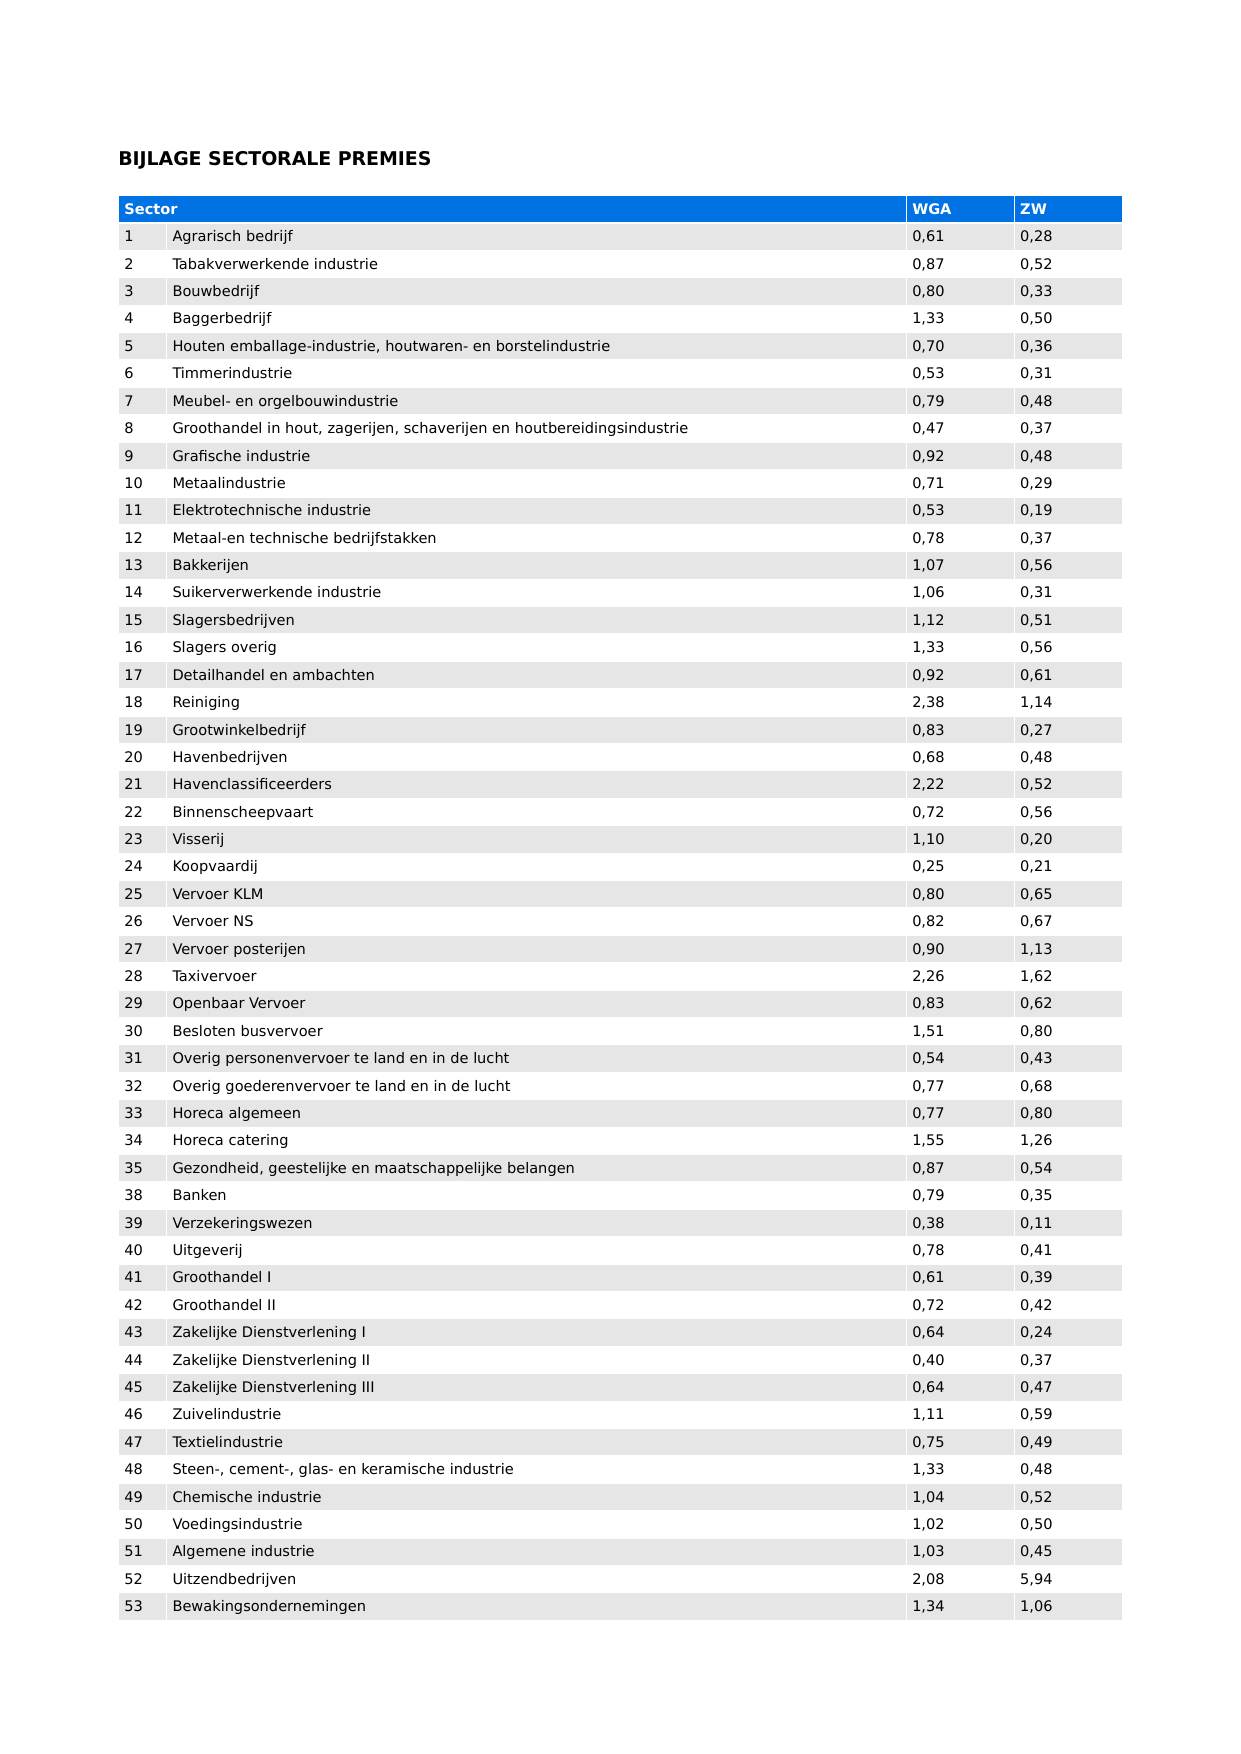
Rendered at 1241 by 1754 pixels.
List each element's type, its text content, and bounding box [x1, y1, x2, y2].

table_cell 3 [119, 278, 166, 305]
table_cell 0,56 [1015, 799, 1122, 825]
table_cell 38 [119, 1183, 166, 1209]
table_cell 0,47 [907, 415, 1014, 442]
table_cell 32 [119, 1073, 166, 1099]
table_cell 28 [119, 963, 166, 989]
table_cell 1,34 [907, 1593, 1014, 1620]
table_cell 25 [119, 881, 166, 907]
table_cell 0,20 [1015, 826, 1122, 853]
table_cell 1,26 [1015, 1128, 1122, 1154]
table_cell 0,80 [1015, 1018, 1122, 1044]
table_cell 0,31 [1015, 580, 1122, 606]
table_cell 0,54 [1015, 1155, 1122, 1181]
table_cell Groothandel I [167, 1265, 906, 1291]
table_cell Voedingsindustrie [167, 1511, 906, 1537]
table_cell 13 [119, 552, 166, 579]
table_cell Detailhandel en ambachten [167, 662, 906, 688]
table_cell 1,33 [907, 635, 1014, 661]
table_cell 1,03 [907, 1539, 1014, 1565]
table_cell 1,51 [907, 1018, 1014, 1044]
table_cell 0,79 [907, 1183, 1014, 1209]
table_cell 29 [119, 991, 166, 1017]
table_cell Verzekeringswezen [167, 1210, 906, 1236]
table_cell 42 [119, 1292, 166, 1318]
table_cell Gezondheid, geestelijke en maatschappelijke belangen [167, 1155, 906, 1181]
table_cell 52 [119, 1566, 166, 1592]
table_cell 30 [119, 1018, 166, 1044]
table_cell 17 [119, 662, 166, 688]
table_cell 0,64 [907, 1319, 1014, 1346]
table_cell 0,68 [907, 744, 1014, 770]
table_cell Reiniging [167, 689, 906, 716]
table_cell 10 [119, 470, 166, 496]
table_cell 2,38 [907, 689, 1014, 716]
table_cell 0,52 [1015, 771, 1122, 798]
table_header Sector [119, 196, 906, 222]
table_cell 0,48 [1015, 744, 1122, 770]
table_cell 0,62 [1015, 991, 1122, 1017]
table_cell 0,52 [1015, 251, 1122, 277]
table_cell 0,68 [1015, 1073, 1122, 1099]
table_cell Grootwinkelbedrijf [167, 717, 906, 743]
table_cell Steen-, cement-, glas- en keramische industrie [167, 1456, 906, 1483]
table_cell Bewakingsondernemingen [167, 1593, 906, 1620]
table_cell 44 [119, 1347, 166, 1373]
table_cell 0,78 [907, 525, 1014, 551]
table_cell 0,36 [1015, 333, 1122, 359]
table_cell Havenclassificeerders [167, 771, 906, 798]
table_cell Chemische industrie [167, 1484, 906, 1510]
table_cell 2,22 [907, 771, 1014, 798]
table_cell 0,80 [907, 881, 1014, 907]
table_cell 0,83 [907, 991, 1014, 1017]
table_cell 2,08 [907, 1566, 1014, 1592]
table_cell 18 [119, 689, 166, 716]
table_cell Meubel- en orgelbouwindustrie [167, 388, 906, 414]
table_cell 11 [119, 498, 166, 524]
table_cell 5 [119, 333, 166, 359]
table_cell 33 [119, 1100, 166, 1127]
table_cell 0,56 [1015, 552, 1122, 579]
table_cell 0,50 [1015, 306, 1122, 332]
table_cell 0,51 [1015, 607, 1122, 633]
table_cell 0,31 [1015, 361, 1122, 387]
table_cell 0,24 [1015, 1319, 1122, 1346]
table_cell 41 [119, 1265, 166, 1291]
table_cell 0,43 [1015, 1045, 1122, 1072]
table_cell 0,37 [1015, 525, 1122, 551]
table_cell 0,27 [1015, 717, 1122, 743]
table_cell Horeca algemeen [167, 1100, 906, 1127]
table_cell Groothandel II [167, 1292, 906, 1318]
table_cell 0,82 [907, 909, 1014, 935]
table_cell 0,41 [1015, 1237, 1122, 1263]
table_cell 1,12 [907, 607, 1014, 633]
table_cell Slagers overig [167, 635, 906, 661]
table_cell Koopvaardij [167, 854, 906, 880]
table_cell 0,77 [907, 1100, 1014, 1127]
table_cell Zakelijke Dienstverlening III [167, 1374, 906, 1401]
table_cell 0,71 [907, 470, 1014, 496]
table_cell 1,14 [1015, 689, 1122, 716]
table_cell 0,11 [1015, 1210, 1122, 1236]
table_cell 31 [119, 1045, 166, 1072]
table_cell Groothandel in hout, zagerijen, schaverijen en houtbereidingsindustrie [167, 415, 906, 442]
table_cell 0,61 [907, 1265, 1014, 1291]
table_cell 0,92 [907, 443, 1014, 469]
table_cell 15 [119, 607, 166, 633]
table_cell 0,19 [1015, 498, 1122, 524]
table_cell 19 [119, 717, 166, 743]
table_cell Vervoer KLM [167, 881, 906, 907]
table_cell Vervoer NS [167, 909, 906, 935]
table_cell 0,35 [1015, 1183, 1122, 1209]
table_cell 0,78 [907, 1237, 1014, 1263]
table_cell 0,87 [907, 251, 1014, 277]
table_cell 0,80 [1015, 1100, 1122, 1127]
table_cell Textielindustrie [167, 1429, 906, 1455]
table_cell 0,37 [1015, 1347, 1122, 1373]
table_cell 0,65 [1015, 881, 1122, 907]
table_cell 0,59 [1015, 1402, 1122, 1428]
table_cell Vervoer posterijen [167, 936, 906, 962]
table_cell 0,38 [907, 1210, 1014, 1236]
table_cell 8 [119, 415, 166, 442]
table_cell 0,48 [1015, 1456, 1122, 1483]
table_cell 50 [119, 1511, 166, 1537]
table_cell Besloten busvervoer [167, 1018, 906, 1044]
table_cell 20 [119, 744, 166, 770]
table_cell 0,52 [1015, 1484, 1122, 1510]
table_cell 24 [119, 854, 166, 880]
subtitle BIJLAGE SECTORALE PREMIES [118, 148, 1122, 170]
table_cell 0,75 [907, 1429, 1014, 1455]
table_cell Bakkerijen [167, 552, 906, 579]
table_cell 1,55 [907, 1128, 1014, 1154]
table_cell 0,54 [907, 1045, 1014, 1072]
table_cell Havenbedrijven [167, 744, 906, 770]
table_cell 27 [119, 936, 166, 962]
table_cell 0,67 [1015, 909, 1122, 935]
table_cell 0,83 [907, 717, 1014, 743]
table_cell 1,02 [907, 1511, 1014, 1537]
table_cell Houten emballage-industrie, houtwaren- en borstelindustrie [167, 333, 906, 359]
table_cell 53 [119, 1593, 166, 1620]
table_cell 2,26 [907, 963, 1014, 989]
table_cell 0,61 [1015, 662, 1122, 688]
table_cell 40 [119, 1237, 166, 1263]
table_cell Taxivervoer [167, 963, 906, 989]
table_cell 23 [119, 826, 166, 853]
table_cell 0,48 [1015, 388, 1122, 414]
table_cell 6 [119, 361, 166, 387]
table_cell 0,50 [1015, 1511, 1122, 1537]
table_cell 45 [119, 1374, 166, 1401]
table_cell Binnenscheepvaart [167, 799, 906, 825]
table_cell 22 [119, 799, 166, 825]
table_cell Overig goederenvervoer te land en in de lucht [167, 1073, 906, 1099]
table_cell 14 [119, 580, 166, 606]
table_cell 0,80 [907, 278, 1014, 305]
table_cell Zakelijke Dienstverlening I [167, 1319, 906, 1346]
table_cell 46 [119, 1402, 166, 1428]
table_cell 1,04 [907, 1484, 1014, 1510]
table_header WGA [907, 196, 1014, 222]
table_cell 12 [119, 525, 166, 551]
table_cell 0,49 [1015, 1429, 1122, 1455]
table_cell 5,94 [1015, 1566, 1122, 1592]
table_cell 1,33 [907, 1456, 1014, 1483]
table_cell 1,10 [907, 826, 1014, 853]
table_cell Overig personenvervoer te land en in de lucht [167, 1045, 906, 1072]
table_cell 0,92 [907, 662, 1014, 688]
table_cell 0,37 [1015, 415, 1122, 442]
table_cell 1,06 [907, 580, 1014, 606]
table_cell 0,21 [1015, 854, 1122, 880]
table_cell 43 [119, 1319, 166, 1346]
table_cell 0,72 [907, 1292, 1014, 1318]
table_cell 0,42 [1015, 1292, 1122, 1318]
table_cell 0,29 [1015, 470, 1122, 496]
table_cell Elektrotechnische industrie [167, 498, 906, 524]
table_cell Uitzendbedrijven [167, 1566, 906, 1592]
table_cell 0,79 [907, 388, 1014, 414]
table_cell Visserij [167, 826, 906, 853]
table_cell 1,13 [1015, 936, 1122, 962]
table_cell 21 [119, 771, 166, 798]
table_cell 0,48 [1015, 443, 1122, 469]
table_cell Slagersbedrijven [167, 607, 906, 633]
table_cell 0,28 [1015, 224, 1122, 250]
table_cell 0,45 [1015, 1539, 1122, 1565]
table_cell Horeca catering [167, 1128, 906, 1154]
table_cell 49 [119, 1484, 166, 1510]
table_header ZW [1015, 196, 1122, 222]
table_cell 0,25 [907, 854, 1014, 880]
table_cell 16 [119, 635, 166, 661]
table_cell 1 [119, 224, 166, 250]
table_cell Metaal-en technische bedrijfstakken [167, 525, 906, 551]
table_cell 0,56 [1015, 635, 1122, 661]
table_cell Timmerindustrie [167, 361, 906, 387]
table_cell 48 [119, 1456, 166, 1483]
table_cell 0,40 [907, 1347, 1014, 1373]
table_cell 0,53 [907, 361, 1014, 387]
table_cell 0,87 [907, 1155, 1014, 1181]
table_cell 2 [119, 251, 166, 277]
table_cell 4 [119, 306, 166, 332]
table_cell 1,06 [1015, 1593, 1122, 1620]
table_cell Openbaar Vervoer [167, 991, 906, 1017]
table_cell 0,47 [1015, 1374, 1122, 1401]
table_cell Algemene industrie [167, 1539, 906, 1565]
table_cell 0,53 [907, 498, 1014, 524]
table_cell Tabakverwerkende industrie [167, 251, 906, 277]
table_cell 51 [119, 1539, 166, 1565]
table_cell Banken [167, 1183, 906, 1209]
table_cell 0,33 [1015, 278, 1122, 305]
table_cell Agrarisch bedrijf [167, 224, 906, 250]
table_cell Bouwbedrijf [167, 278, 906, 305]
table_cell Zakelijke Dienstverlening II [167, 1347, 906, 1373]
table_cell 0,64 [907, 1374, 1014, 1401]
table_cell Suikerverwerkende industrie [167, 580, 906, 606]
table_cell 34 [119, 1128, 166, 1154]
table_cell 1,33 [907, 306, 1014, 332]
table_cell 47 [119, 1429, 166, 1455]
table_cell 0,70 [907, 333, 1014, 359]
table_cell 35 [119, 1155, 166, 1181]
table_cell 0,72 [907, 799, 1014, 825]
table_cell 1,11 [907, 1402, 1014, 1428]
table_cell 0,77 [907, 1073, 1014, 1099]
table_cell 0,39 [1015, 1265, 1122, 1291]
table_cell 1,62 [1015, 963, 1122, 989]
table_cell 9 [119, 443, 166, 469]
table_cell 1,07 [907, 552, 1014, 579]
table_cell 0,61 [907, 224, 1014, 250]
table_cell 39 [119, 1210, 166, 1236]
table_cell 0,90 [907, 936, 1014, 962]
table_cell Grafische industrie [167, 443, 906, 469]
table_cell Uitgeverij [167, 1237, 906, 1263]
table_cell Metaalindustrie [167, 470, 906, 496]
table_cell Baggerbedrijf [167, 306, 906, 332]
table_cell Zuivelindustrie [167, 1402, 906, 1428]
table_cell 7 [119, 388, 166, 414]
table_cell 26 [119, 909, 166, 935]
